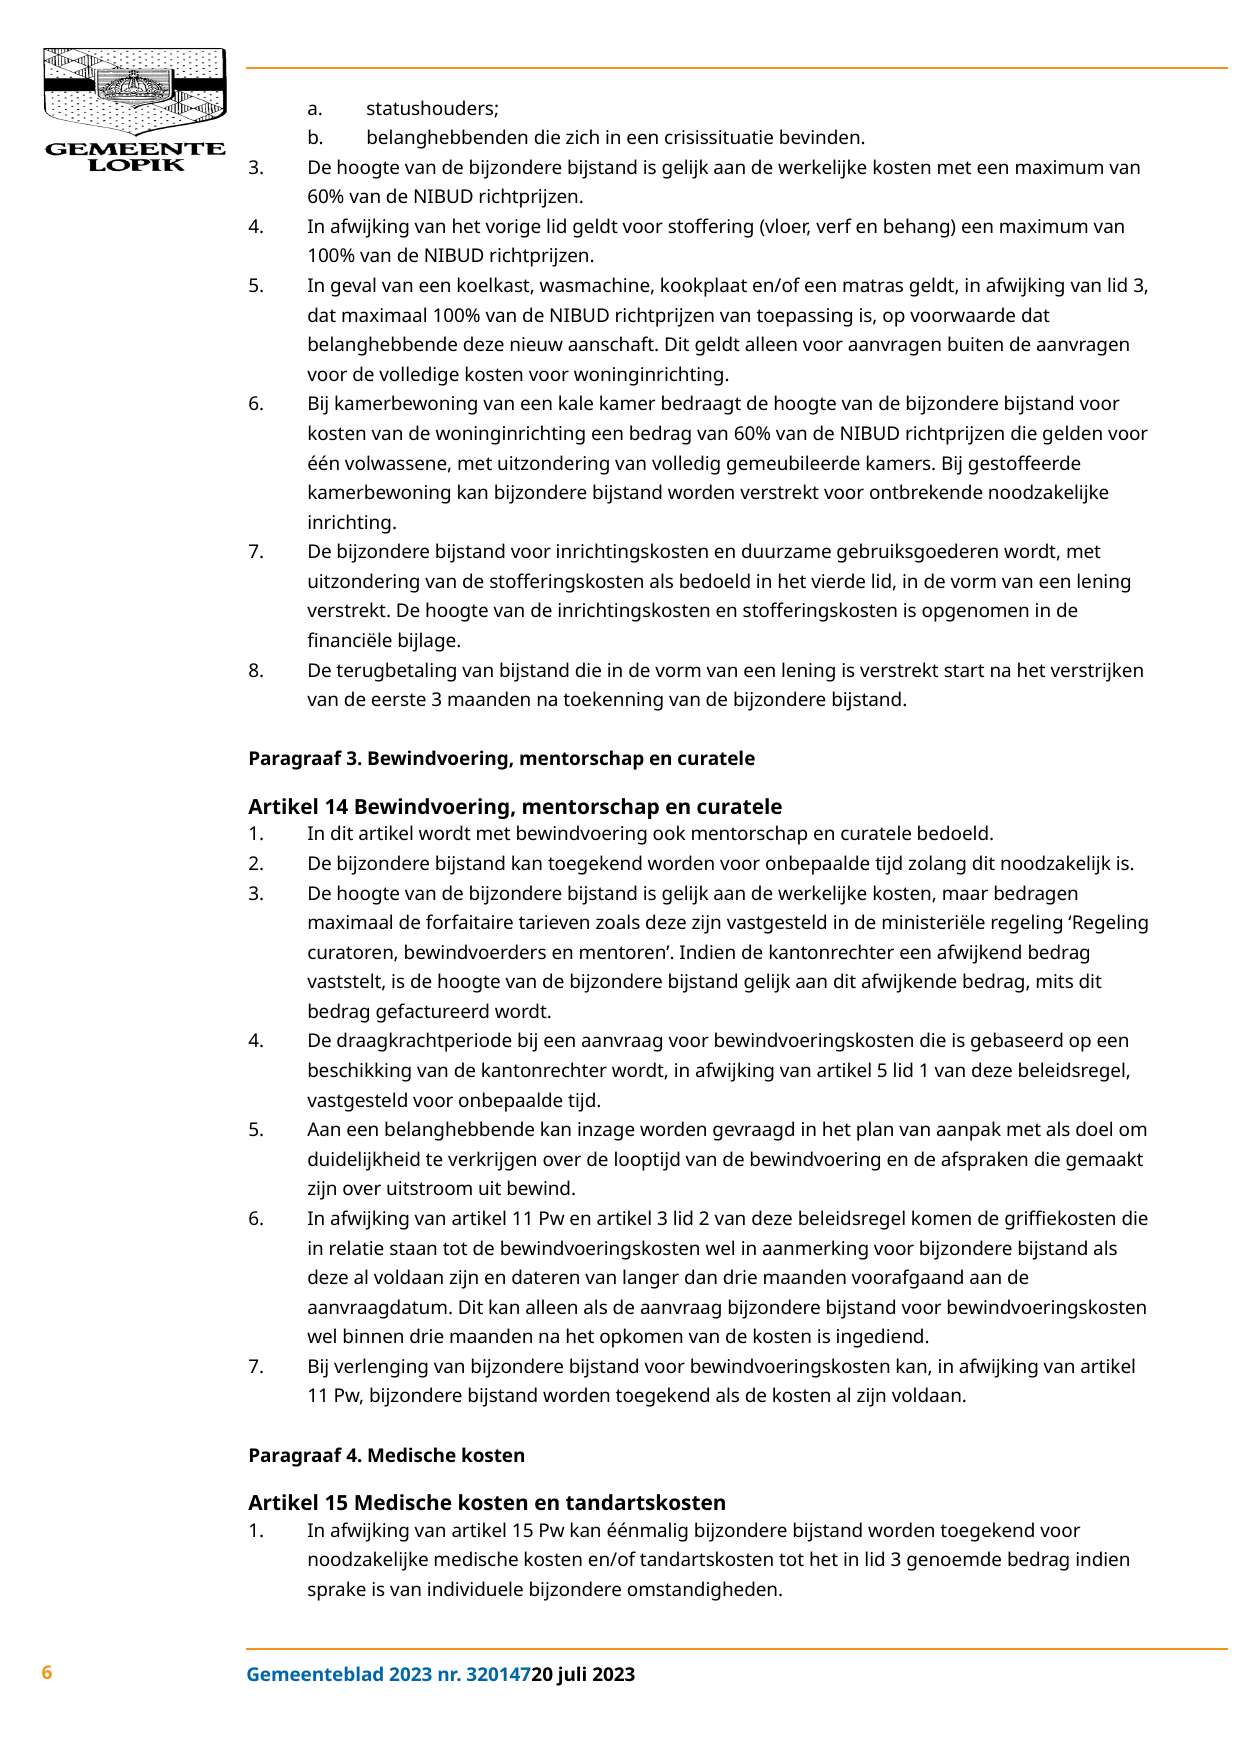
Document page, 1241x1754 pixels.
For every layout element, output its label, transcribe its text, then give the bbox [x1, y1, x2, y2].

list Aan een belanghebbende kan inzage worden gevraagd in het plan van aanpak met als doel om duidelijkheid te verkrijgen over de looptijd van de bewindvoering en de afspraken die gemaakt zijn over uitstroom uit bewind. [248, 1116, 1152, 1201]
list belanghebbenden die zich in een crisissituatie bevinden. [307, 124, 1152, 150]
list In afwijking van artikel 11 Pw en artikel 3 lid 2 van deze beleidsregel komen de griffiekosten die in relatie staan tot de bewindvoeringskosten wel in aanmerking voor bijzondere bijstand als deze al voldaan zijn en dateren van langer dan drie maanden voorafgaand aan de aanvraagdatum. Dit kan alleen als de aanvraag bijzondere bijstand voor bewindvoeringskosten wel binnen drie maanden na het opkomen van de kosten is ingediend. [248, 1205, 1152, 1349]
list Bij verlenging van bijzondere bijstand voor bewindvoeringskosten kan, in afwijking van artikel 11 Pw, bijzondere bijstand worden toegekend als de kosten al zijn voldaan. [248, 1353, 1152, 1408]
text Paragraaf 4. Medische kosten [248, 1442, 1152, 1468]
list In dit artikel wordt met bewindvoering ook mentorschap en curatele bedoeld. [248, 821, 1152, 846]
list De bijzondere bijstand kan toegekend worden voor onbepaalde tijd zolang dit noodzakelijk is. [248, 850, 1152, 876]
list De hoogte van de bijzondere bijstand is gelijk aan de werkelijke kosten met een maximum van 60% van de NIBUD richtprijzen. [248, 154, 1152, 209]
list Bij kamerbewoning van een kale kamer bedraagt de hoogte van de bijzondere bijstand voor kosten van de woninginrichting een bedrag van 60% van de NIBUD richtprijzen die gelden voor één volwassene, met uitzondering van volledig gemeubileerde kamers. Bij gestoffeerde kamerbewoning kan bijzondere bijstand worden verstrekt voor ontbrekende noodzakelijke inrichting. [248, 391, 1152, 535]
text Paragraaf 3. Bewindvoering, mentorschap en curatele [248, 746, 1152, 771]
text Artikel 15 Medische kosten en tandartskosten [248, 1488, 1152, 1517]
list De draagkrachtperiode bij een aanvraag voor bewindvoeringskosten die is gebaseerd op een beschikking van de kantonrechter wordt, in afwijking van artikel 5 lid 1 van deze beleidsregel, vastgesteld voor onbepaalde tijd. [248, 1028, 1152, 1113]
picture [41, 47, 231, 172]
list De terugbetaling van bijstand die in de vorm van een lening is verstrekt start na het verstrijken van de eerste 3 maanden na toekenning van de bijzondere bijstand. [248, 657, 1152, 712]
list In afwijking van artikel 15 Pw kan éénmalig bijzondere bijstand worden toegekend voor noodzakelijke medische kosten en/of tandartskosten tot het in lid 3 genoemde bedrag indien sprake is van individuele bijzondere omstandigheden. [248, 1517, 1152, 1602]
list De bijzondere bijstand voor inrichtingskosten en duurzame gebruiksgoederen wordt, met uitzondering van de stofferingskosten als bedoeld in het vierde lid, in de vorm van een lening verstrekt. De hoogte van de inrichtingskosten en stofferingskosten is opgenomen in de financiële bijlage. [248, 538, 1152, 653]
text Artikel 14 Bewindvoering, mentorschap en curatele [248, 792, 1152, 821]
list De hoogte van de bijzondere bijstand is gelijk aan de werkelijke kosten, maar bedragen maximaal de forfaitaire tarieven zoals deze zijn vastgesteld in de ministeriële regeling ‘Regeling curatoren, bewindvoerders en mentoren’. Indien de kantonrechter een afwijkend bedrag vaststelt, is de hoogte van de bijzondere bijstand gelijk aan dit afwijkende bedrag, mits dit bedrag gefactureerd wordt. [248, 880, 1152, 1024]
list In geval van een koelkast, wasmachine, kookplaat en/of een matras geldt, in afwijking van lid 3, dat maximaal 100% van de NIBUD richtprijzen van toepassing is, op voorwaarde dat belanghebbende deze nieuw aanschaft. Dit geldt alleen voor aanvragen buiten de aanvragen voor de volledige kosten voor woninginrichting. [248, 272, 1152, 387]
list statushouders; [307, 95, 1152, 121]
list In afwijking van het vorige lid geldt voor stoffering (vloer, verf en behang) een maximum van 100% van de NIBUD richtprijzen. [248, 213, 1152, 268]
